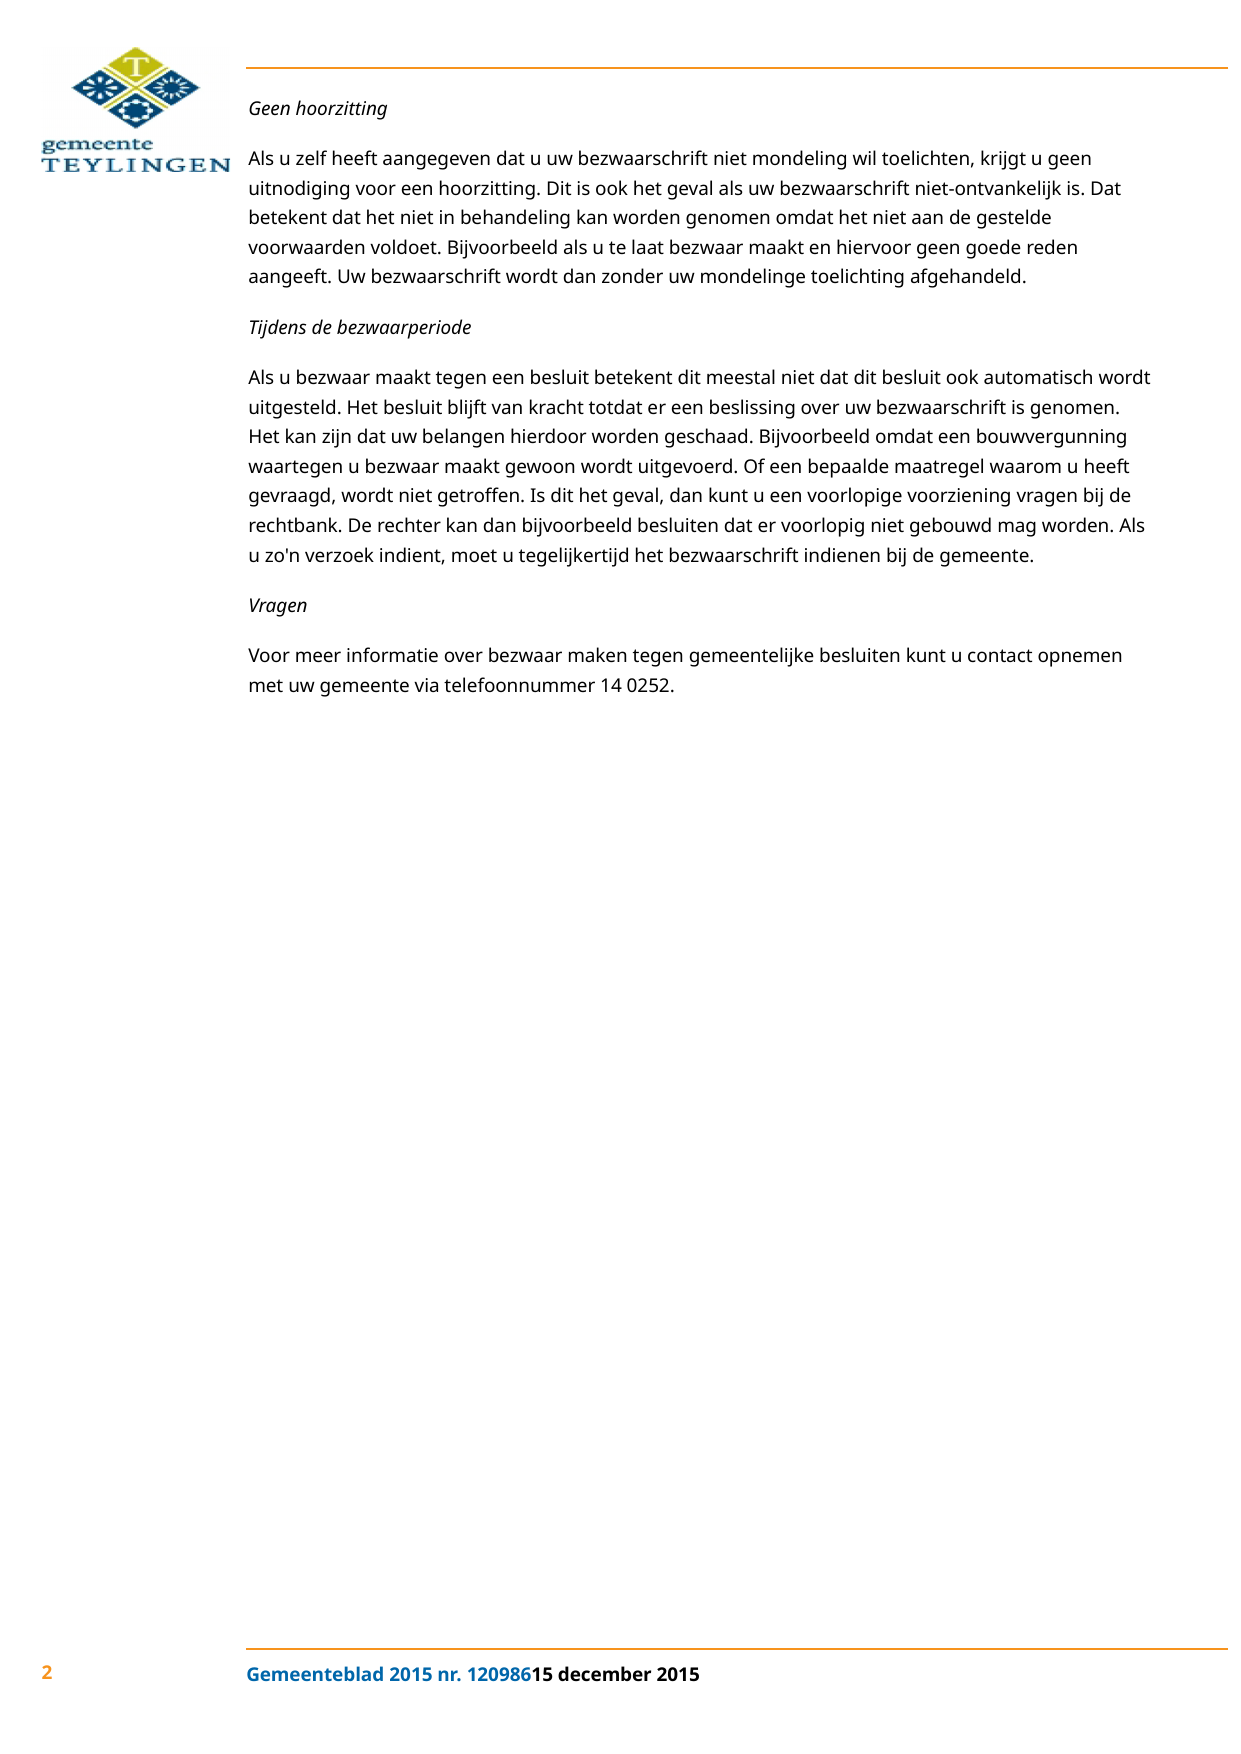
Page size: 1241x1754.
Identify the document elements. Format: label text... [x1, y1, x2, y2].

text Voor meer informatie over bezwaar maken tegen gemeentelijke besluiten kunt u contact opnemen met uw gemeente via telefoonnummer 14 0252. [248, 643, 1152, 698]
text Tijdens de bezwaarperiode [248, 314, 1152, 340]
text Als u zelf heeft aangegeven dat u uw bezwaarschrift niet mondeling wil toelichten, krijgt u geen uitnodiging voor een hoorzitting. Dit is ook het geval als uw bezwaarschrift niet-ontvankelijk is. Dat betekent dat het niet in behandeling kan worden genomen omdat het niet aan de gestelde voorwaarden voldoet. Bijvoorbeeld als u te laat bezwaar maakt en hiervoor geen goede reden aangeeft. Uw bezwaarschrift wordt dan zonder uw mondelinge toelichting afgehandeld. [248, 145, 1152, 289]
text Als u bezwaar maakt tegen een besluit betekent dit meestal niet dat dit besluit ook automatisch wordt uitgesteld. Het besluit blijft van kracht totdat er een beslissing over uw bezwaarschrift is genomen. Het kan zijn dat uw belangen hierdoor worden geschaad. Bijvoorbeeld omdat een bouwvergunning waartegen u bezwaar maakt gewoon wordt uitgevoerd. Of een bepaalde maatregel waarom u heeft gevraagd, wordt niet getroffen. Is dit het geval, dan kunt u een voorlopige voorziening vragen bij de rechtbank. De rechter kan dan bijvoorbeeld besluiten dat er voorlopig niet gebouwd mag worden. Als u zo'n verzoek indient, moet u tegelijkertijd het bezwaarschrift indienen bij de gemeente. [248, 364, 1152, 568]
text Geen hoorzitting [248, 95, 1152, 121]
text Vragen [248, 592, 1152, 618]
picture [41, 47, 231, 172]
